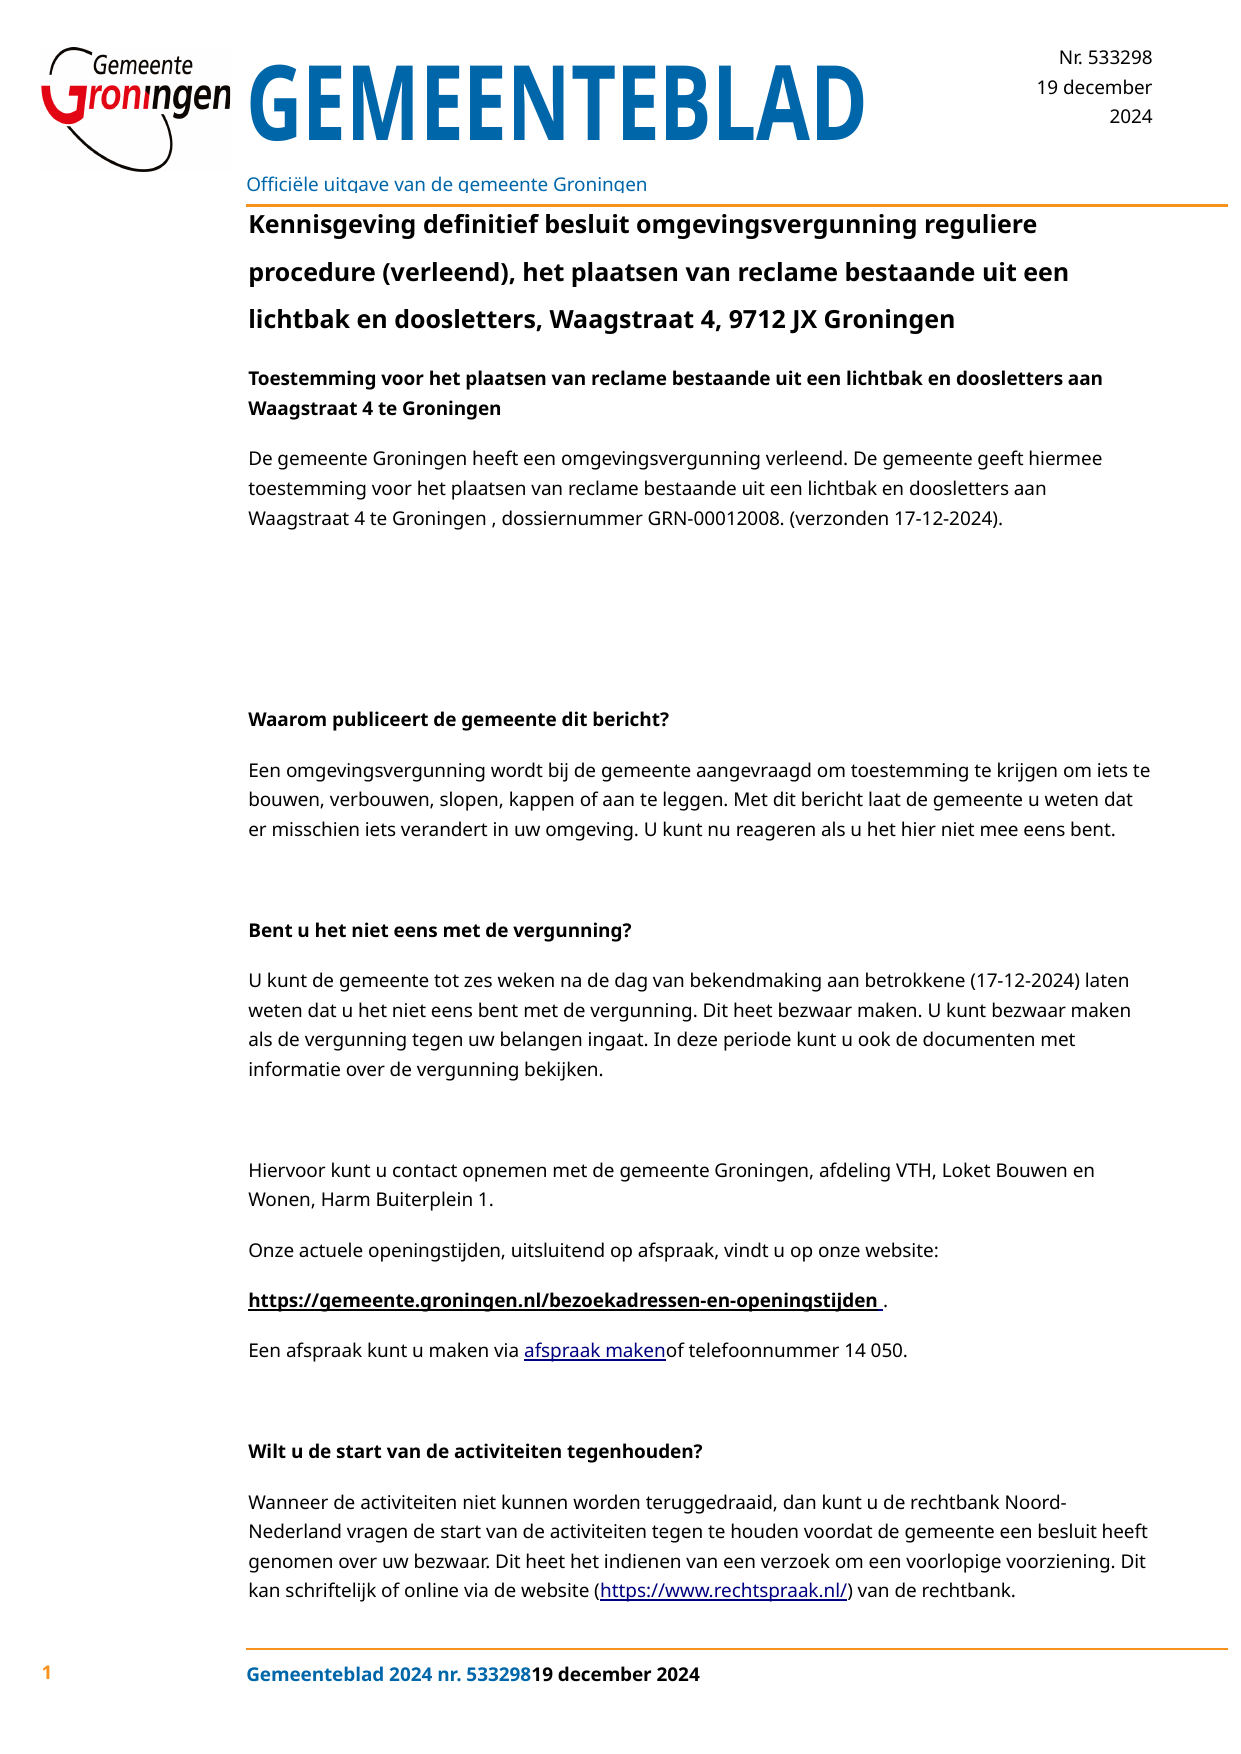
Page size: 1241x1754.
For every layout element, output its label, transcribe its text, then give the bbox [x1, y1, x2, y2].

text Wilt u de start van de activiteiten tegenhouden? [248, 1438, 1152, 1464]
text Waarom publiceert de gemeente dit bericht? [248, 706, 1152, 732]
text Kennisgeving definitief besluit omgevingsvergunning reguliere procedure (verleend), het plaatsen van reclame bestaande uit een lichtbak en doosletters, Waagstraat 4, 9712 JX Groningen [248, 207, 1152, 336]
text De gemeente Groningen heeft een omgevingsvergunning verleend. De gemeente geeft hiermee toestemming voor het plaatsen van reclame bestaande uit een lichtbak en doosletters aan Waagstraat 4 te Groningen , dossiernummer GRN-00012008. (verzonden 17-12-2024). [248, 446, 1152, 530]
picture [41, 47, 231, 172]
text Een omgevingsvergunning wordt bij de gemeente aangevraagd om toestemming te krijgen om iets te bouwen, verbouwen, slopen, kappen of aan te leggen. Met dit bericht laat de gemeente u weten dat er misschien iets verandert in uw omgeving. U kunt nu reageren als u het hier niet mee eens bent. [248, 757, 1152, 842]
text Wanneer de activiteiten niet kunnen worden teruggedraaid, dan kunt u de rechtbank Noord-Nederland vragen de start van de activiteiten tegen te houden voordat de gemeente een besluit heeft genomen over uw bezwaar. Dit heet het indienen van een verzoek om een voorlopige voorziening. Dit kan schriftelijk of online via de website (https://www.rechtspraak.nl/) van de rechtbank. [248, 1489, 1152, 1603]
text Onze actuele openingstijden, uitsluitend op afspraak, vindt u op onze website: [248, 1237, 1152, 1262]
text U kunt de gemeente tot zes weken na de dag van bekendmaking aan betrokkene (17-12-2024) laten weten dat u het niet eens bent met de vergunning. Dit heet bezwaar maken. U kunt bezwaar maken als de vergunning tegen uw belangen ingaat. In deze periode kunt u ook de documenten met informatie over de vergunning bekijken. [248, 967, 1152, 1082]
text Bent u het niet eens met de vergunning? [248, 917, 1152, 942]
text https://gemeente.groningen.nl/bezoekadressen-en-openingstijden . [248, 1287, 1152, 1313]
text Een afspraak kunt u maken via afspraak makenof telefoonnummer 14 050. [248, 1338, 1152, 1363]
text Toestemming voor het plaatsen van reclame bestaande uit een lichtbak en doosletters aan Waagstraat 4 te Groningen [248, 366, 1152, 421]
text Hiervoor kunt u contact opnemen met de gemeente Groningen, afdeling VTH, Loket Bouwen en Wonen, Harm Buiterplein 1. [248, 1157, 1152, 1212]
